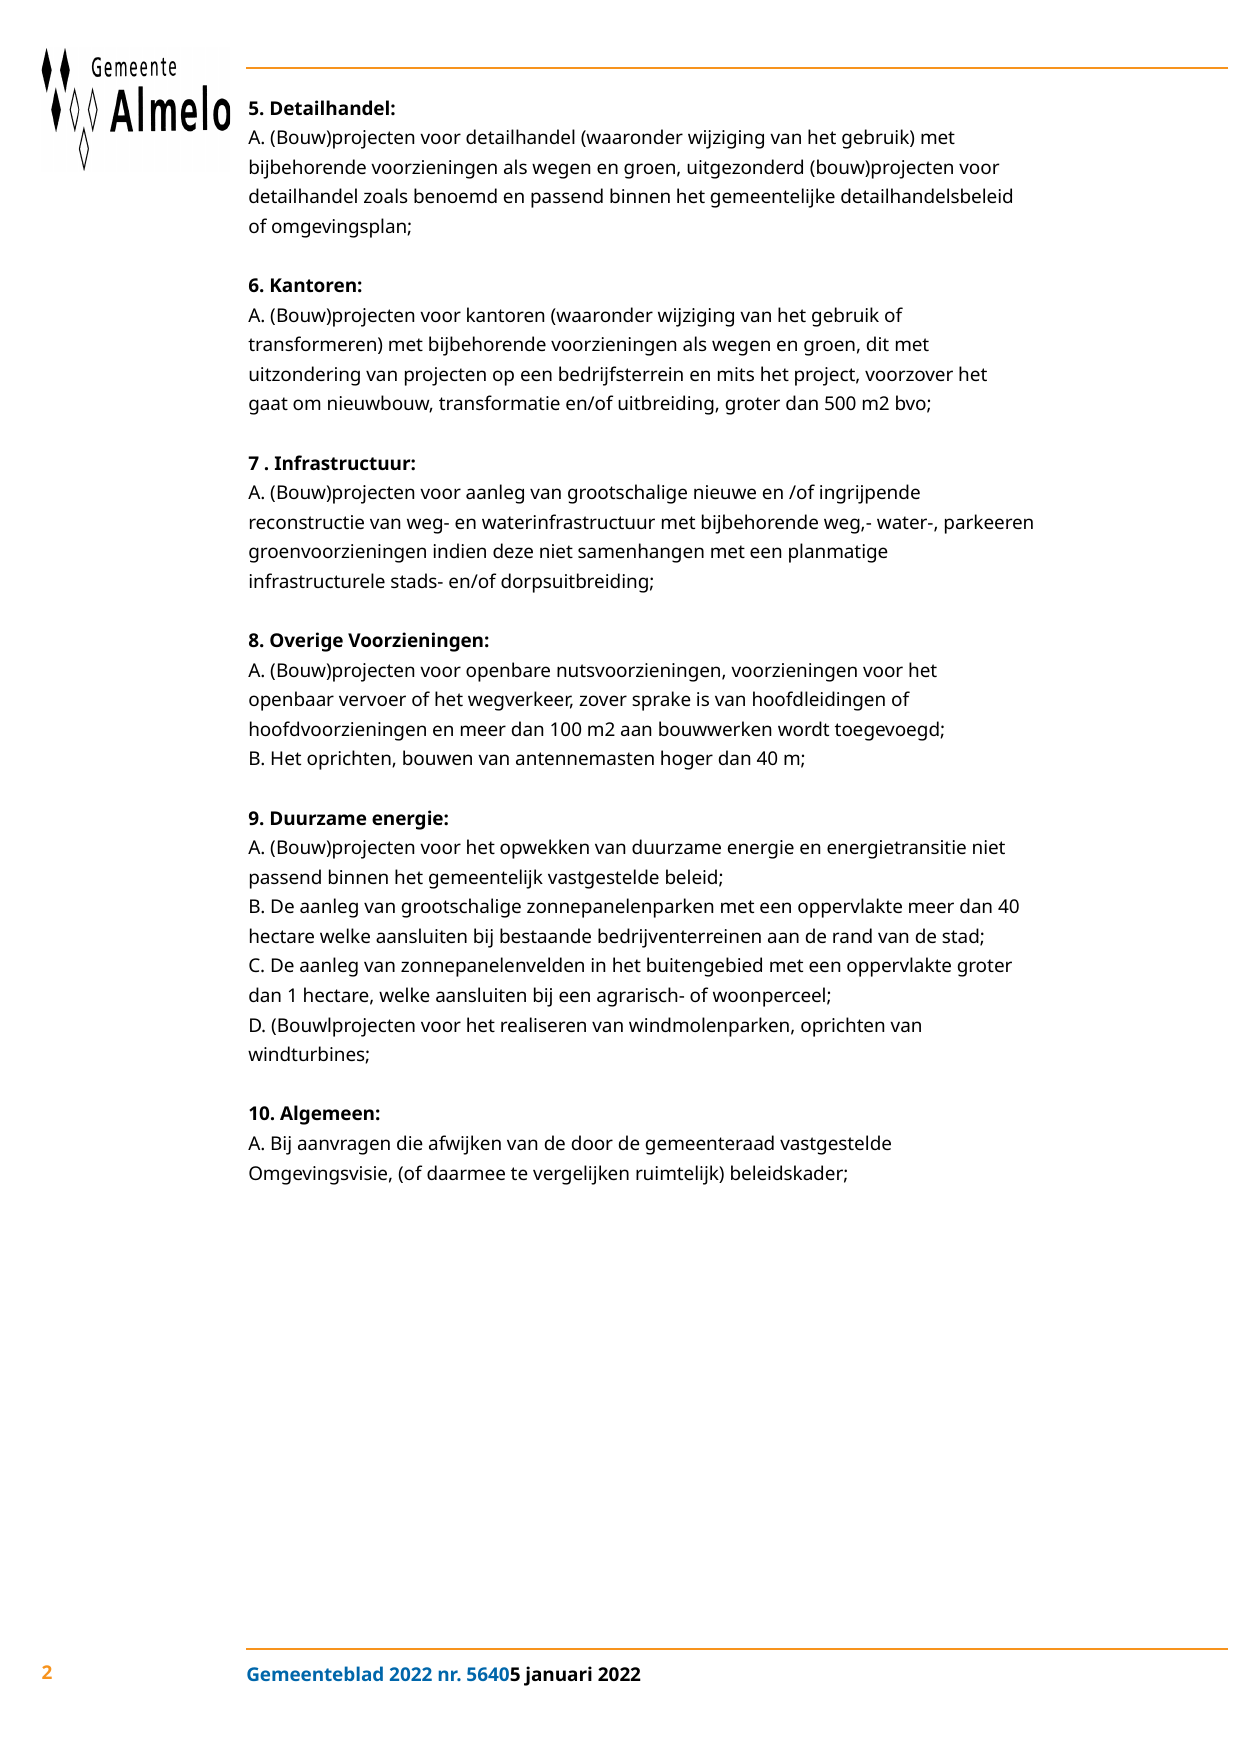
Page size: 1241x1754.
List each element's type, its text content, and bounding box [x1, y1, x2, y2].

text 6. Kantoren: [248, 272, 1152, 298]
text passend binnen het gemeentelijk vastgestelde beleid; [248, 864, 1152, 890]
text A. (Bouw)projecten voor openbare nutsvoorzieningen, voorzieningen voor het [248, 657, 1152, 683]
picture [41, 47, 231, 172]
text reconstructie van weg- en waterinfrastructuur met bijbehorende weg,- water-, parkeeren [248, 509, 1152, 535]
text B. Het oprichten, bouwen van antennemasten hoger dan 40 m; [248, 746, 1152, 771]
text B. De aanleg van grootschalige zonnepanelenparken met een oppervlakte meer dan 40 [248, 893, 1152, 919]
text A. (Bouw)projecten voor het opwekken van duurzame energie en energietransitie niet [248, 834, 1152, 860]
text transformeren) met bijbehorende voorzieningen als wegen en groen, dit met [248, 331, 1152, 357]
text hectare welke aansluiten bij bestaande bedrijventerreinen aan de rand van de stad; [248, 923, 1152, 949]
text hoofdvoorzieningen en meer dan 100 m2 aan bouwwerken wordt toegevoegd; [248, 716, 1152, 742]
text groenvoorzieningen indien deze niet samenhangen met een planmatige [248, 538, 1152, 564]
text A. (Bouw)projecten voor detailhandel (waaronder wijziging van het gebruik) met [248, 124, 1152, 150]
text C. De aanleg van zonnepanelenvelden in het buitengebied met een oppervlakte groter [248, 953, 1152, 978]
text 8. Overige Voorzieningen: [248, 627, 1152, 653]
text bijbehorende voorzieningen als wegen en groen, uitgezonderd (bouw)projecten voor [248, 154, 1152, 180]
text A. (Bouw)projecten voor aanleg van grootschalige nieuwe en /of ingrijpende [248, 479, 1152, 505]
text uitzondering van projecten op een bedrijfsterrein en mits het project, voorzover het [248, 361, 1152, 387]
text A. Bij aanvragen die afwijken van de door de gemeenteraad vastgestelde [248, 1130, 1152, 1156]
text 7 . Infrastructuur: [248, 450, 1152, 476]
text 5. Detailhandel: [248, 95, 1152, 121]
text 10. Algemeen: [248, 1101, 1152, 1126]
text infrastructurele stads- en/of dorpsuitbreiding; [248, 568, 1152, 594]
text 9. Duurzame energie: [248, 805, 1152, 831]
text of omgevingsplan; [248, 213, 1152, 239]
text A. (Bouw)projecten voor kantoren (waaronder wijziging van het gebruik of [248, 302, 1152, 328]
text openbaar vervoer of het wegverkeer, zover sprake is van hoofdleidingen of [248, 686, 1152, 712]
text dan 1 hectare, welke aansluiten bij een agrarisch- of woonperceel; [248, 982, 1152, 1008]
text detailhandel zoals benoemd en passend binnen het gemeentelijke detailhandelsbeleid [248, 183, 1152, 209]
text D. (Bouwlprojecten voor het realiseren van windmolenparken, oprichten van [248, 1012, 1152, 1038]
text Omgevingsvisie, (of daarmee te vergelijken ruimtelijk) beleidskader; [248, 1160, 1152, 1186]
text windturbines; [248, 1041, 1152, 1067]
text gaat om nieuwbouw, transformatie en/of uitbreiding, groter dan 500 m2 bvo; [248, 391, 1152, 416]
